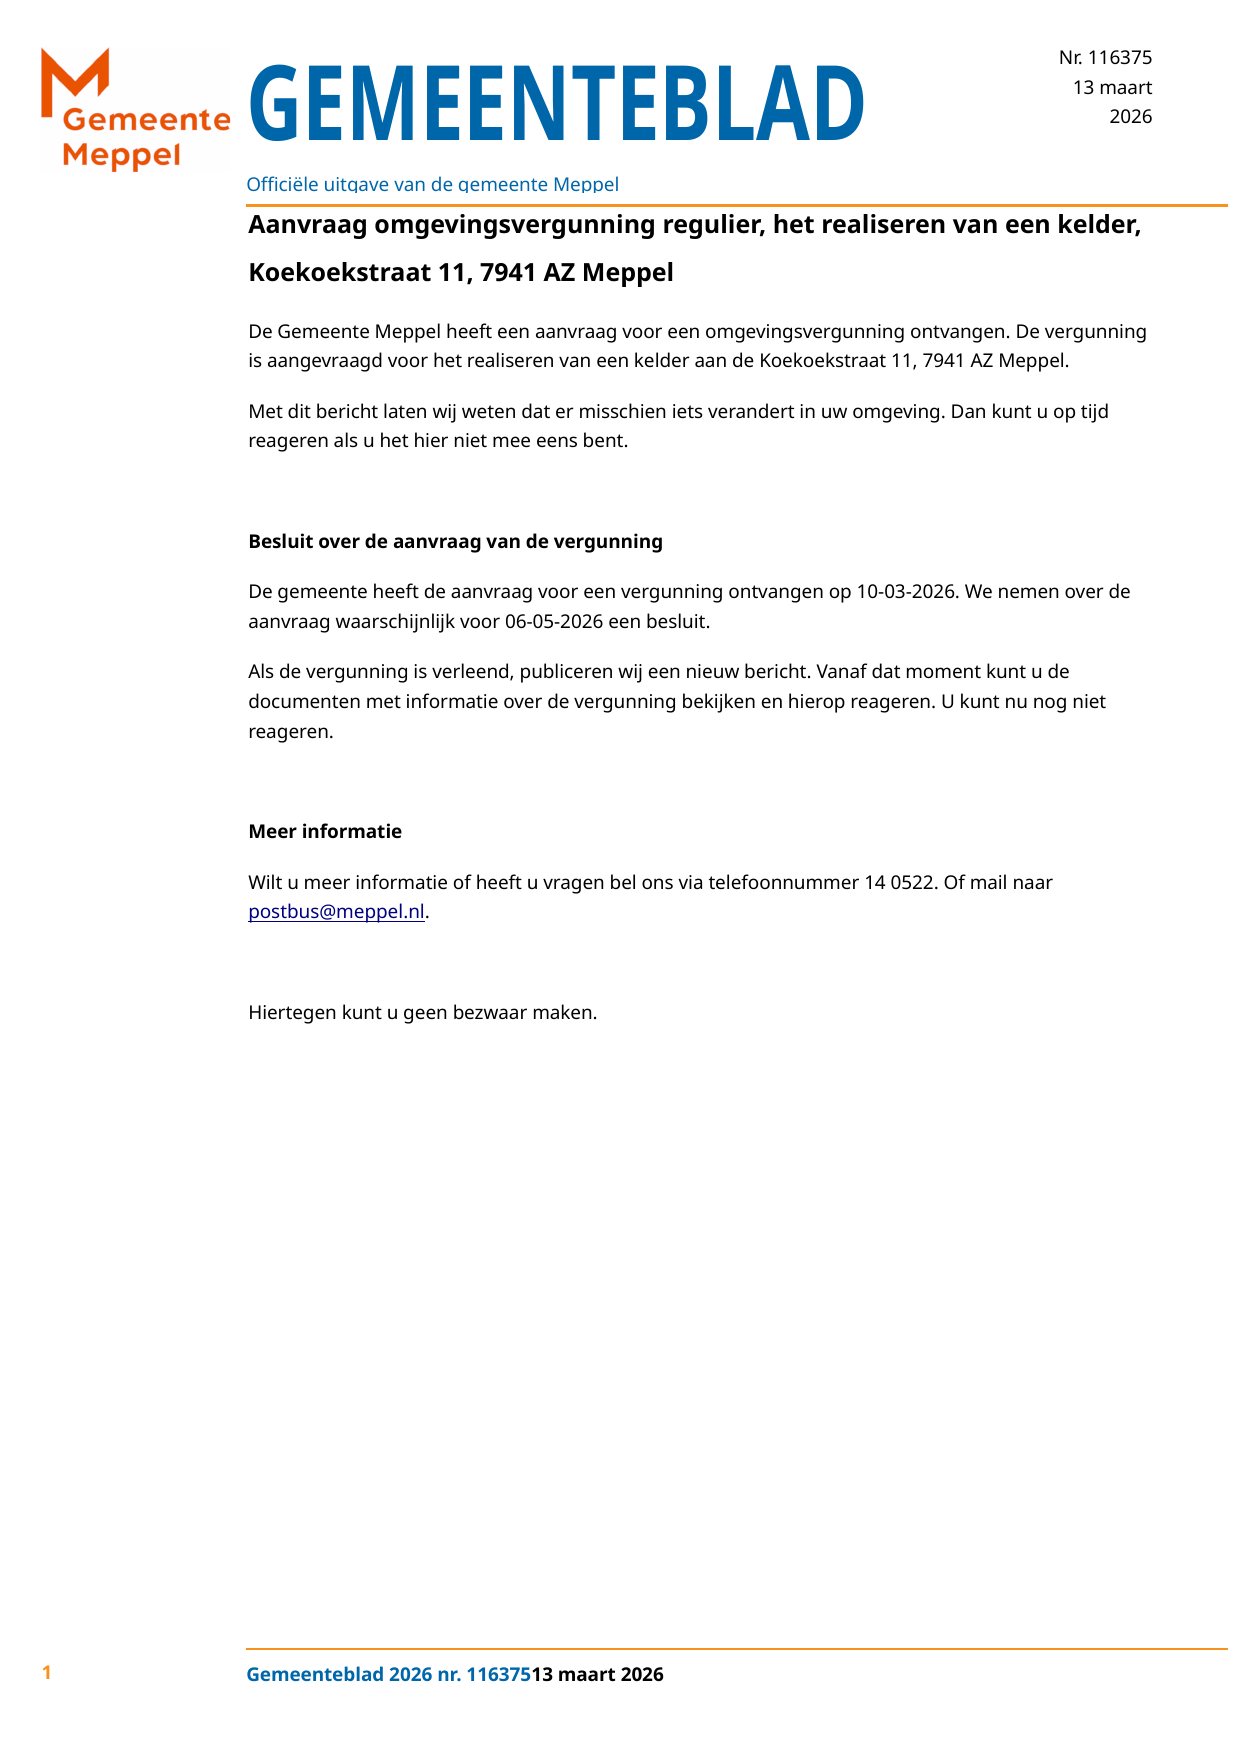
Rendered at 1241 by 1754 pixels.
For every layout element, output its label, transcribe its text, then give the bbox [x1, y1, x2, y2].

text De Gemeente Meppel heeft een aanvraag voor een omgevingsvergunning ontvangen. De vergunning is aangevraagd voor het realiseren van een kelder aan de Koekoekstraat 11, 7941 AZ Meppel. [248, 318, 1152, 373]
text Meer informatie [248, 819, 1152, 844]
text Als de vergunning is verleend, publiceren wij een nieuw bericht. Vanaf dat moment kunt u de documenten met informatie over de vergunning bekijken en hierop reageren. U kunt nu nog niet reageren. [248, 659, 1152, 744]
text De gemeente heeft de aanvraag voor een vergunning ontvangen op 10-03-2026. We nemen over de aanvraag waarschijnlijk voor 06-05-2026 een besluit. [248, 579, 1152, 634]
picture [41, 47, 231, 172]
text Aanvraag omgevingsvergunning regulier, het realiseren van een kelder, Koekoekstraat 11, 7941 AZ Meppel [248, 207, 1152, 288]
text Met dit bericht laten wij weten dat er misschien iets verandert in uw omgeving. Dan kunt u op tijd reageren als u het hier niet mee eens bent. [248, 398, 1152, 453]
text Wilt u meer informatie of heeft u vragen bel ons via telefoonnummer 14 0522. Of mail naar postbus@meppel.nl. [248, 869, 1152, 924]
text Hiertegen kunt u geen bezwaar maken. [248, 999, 1152, 1025]
text Besluit over de aanvraag van de vergunning [248, 528, 1152, 554]
